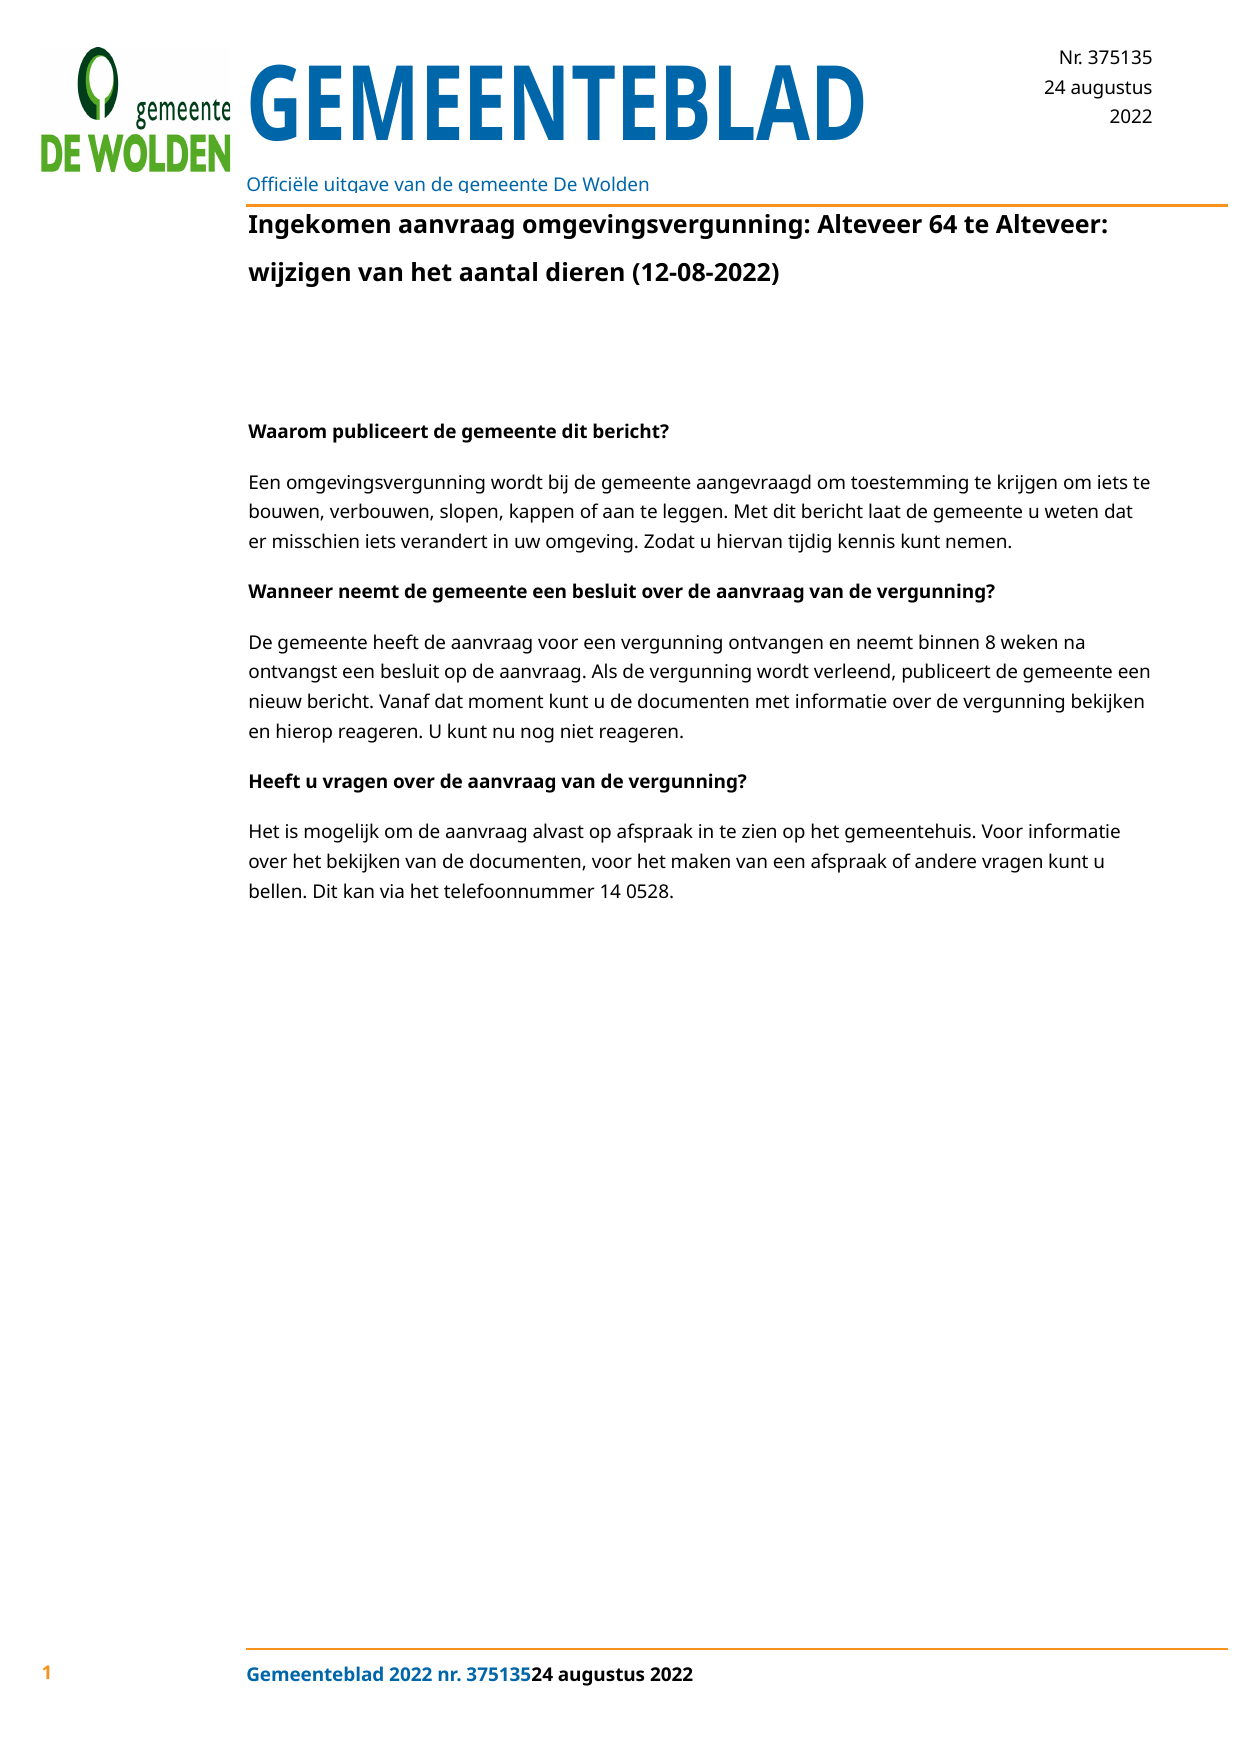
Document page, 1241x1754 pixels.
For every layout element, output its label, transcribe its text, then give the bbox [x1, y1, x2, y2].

text Waarom publiceert de gemeente dit bericht? [248, 419, 1152, 444]
text Wanneer neemt de gemeente een besluit over de aanvraag van de vergunning? [248, 579, 1152, 604]
picture [41, 47, 231, 172]
text Heeft u vragen over de aanvraag van de vergunning? [248, 768, 1152, 794]
text De gemeente heeft de aanvraag voor een vergunning ontvangen en neemt binnen 8 weken na ontvangst een besluit op de aanvraag. Als de vergunning wordt verleend, publiceert de gemeente een nieuw bericht. Vanaf dat moment kunt u de documenten met informatie over de vergunning bekijken en hierop reageren. U kunt nu nog niet reageren. [248, 629, 1152, 744]
text Het is mogelijk om de aanvraag alvast op afspraak in te zien op het gemeentehuis. Voor informatie over het bekijken van de documenten, voor het maken van een afspraak of andere vragen kunt u bellen. Dit kan via het telefoonnummer 14 0528. [248, 819, 1152, 904]
text Ingekomen aanvraag omgevingsvergunning: Alteveer 64 te Alteveer: wijzigen van het aantal dieren (12-08-2022) [248, 207, 1152, 288]
text Een omgevingsvergunning wordt bij de gemeente aangevraagd om toestemming te krijgen om iets te bouwen, verbouwen, slopen, kappen of aan te leggen. Met dit bericht laat de gemeente u weten dat er misschien iets verandert in uw omgeving. Zodat u hiervan tijdig kennis kunt nemen. [248, 469, 1152, 554]
